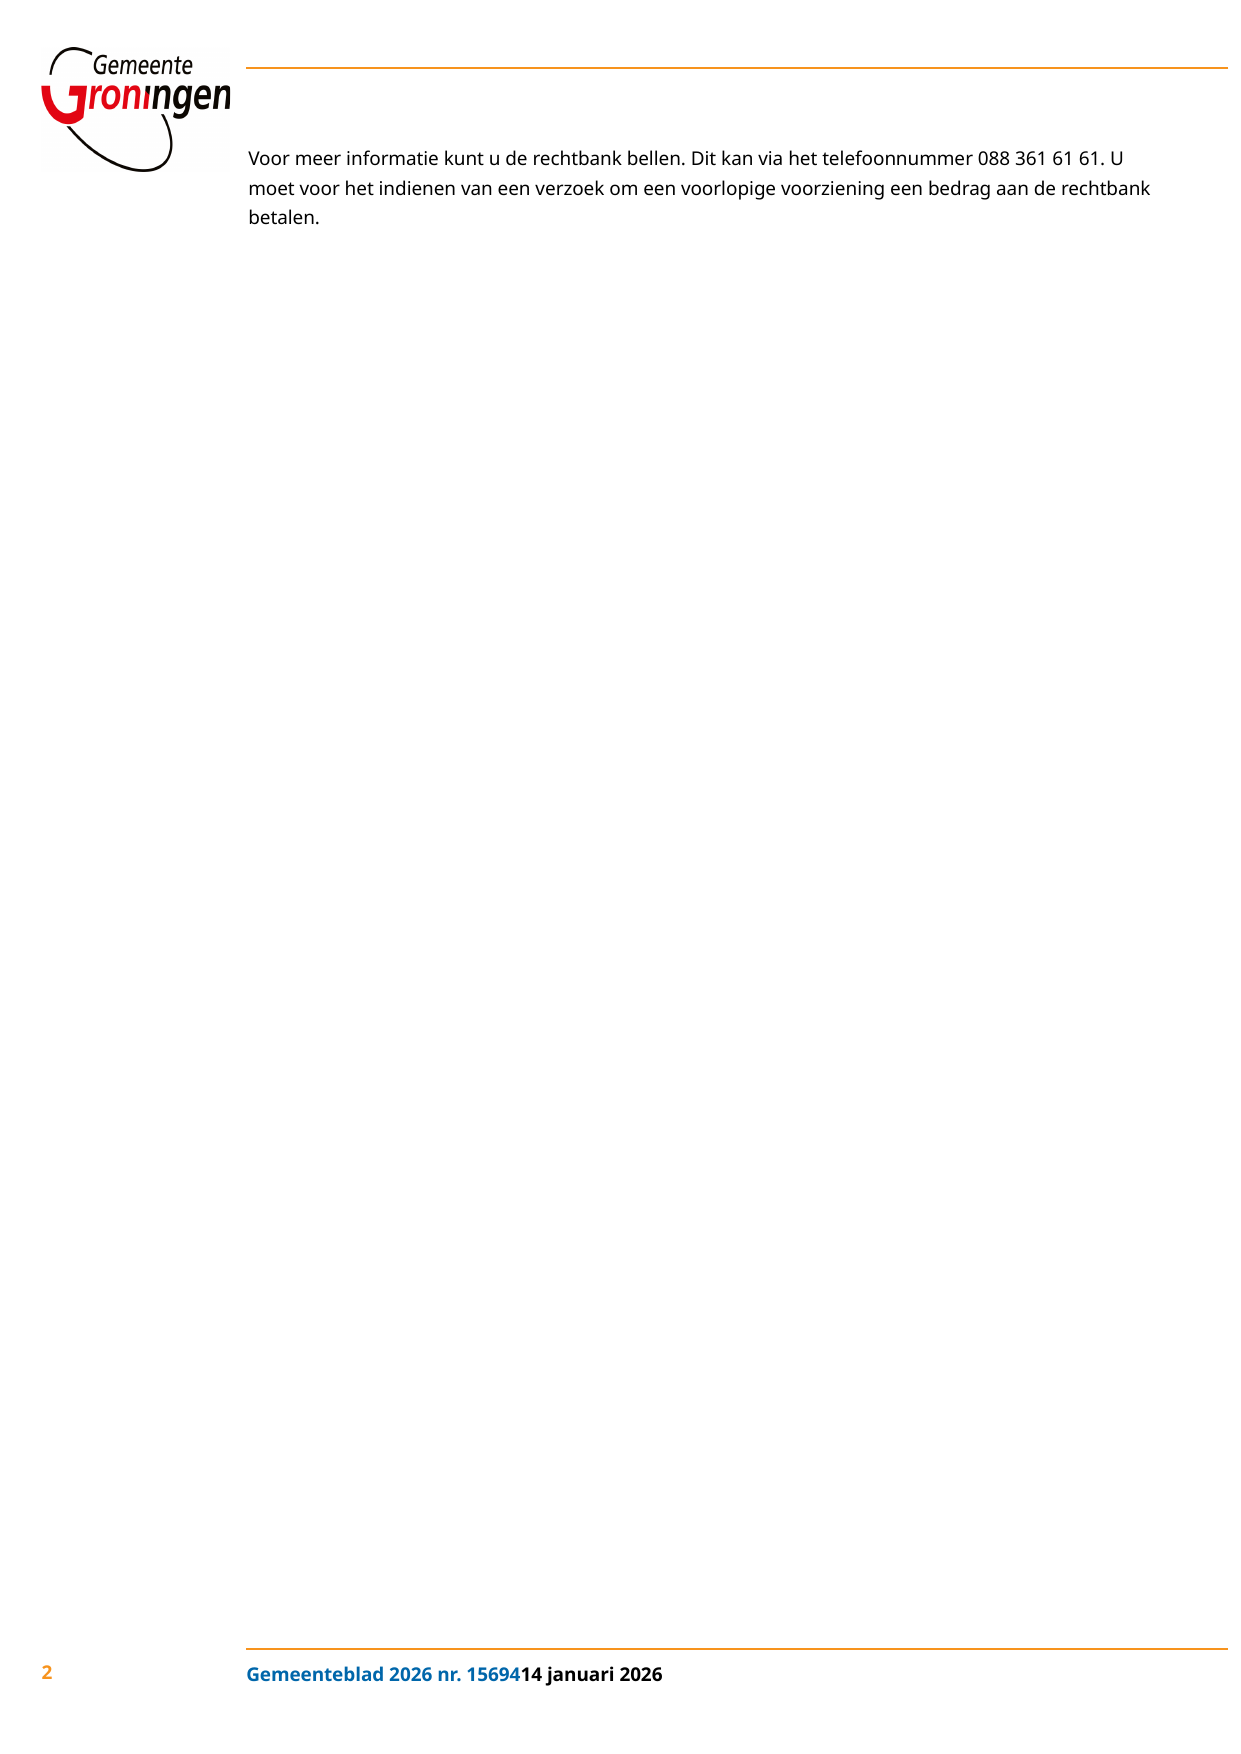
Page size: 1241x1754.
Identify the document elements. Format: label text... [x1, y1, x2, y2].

text Voor meer informatie kunt u de rechtbank bellen. Dit kan via het telefoonnummer 088 361 61 61. U moet voor het indienen van een verzoek om een voorlopige voorziening een bedrag aan de rechtbank betalen. [248, 145, 1152, 230]
picture [41, 47, 231, 172]
